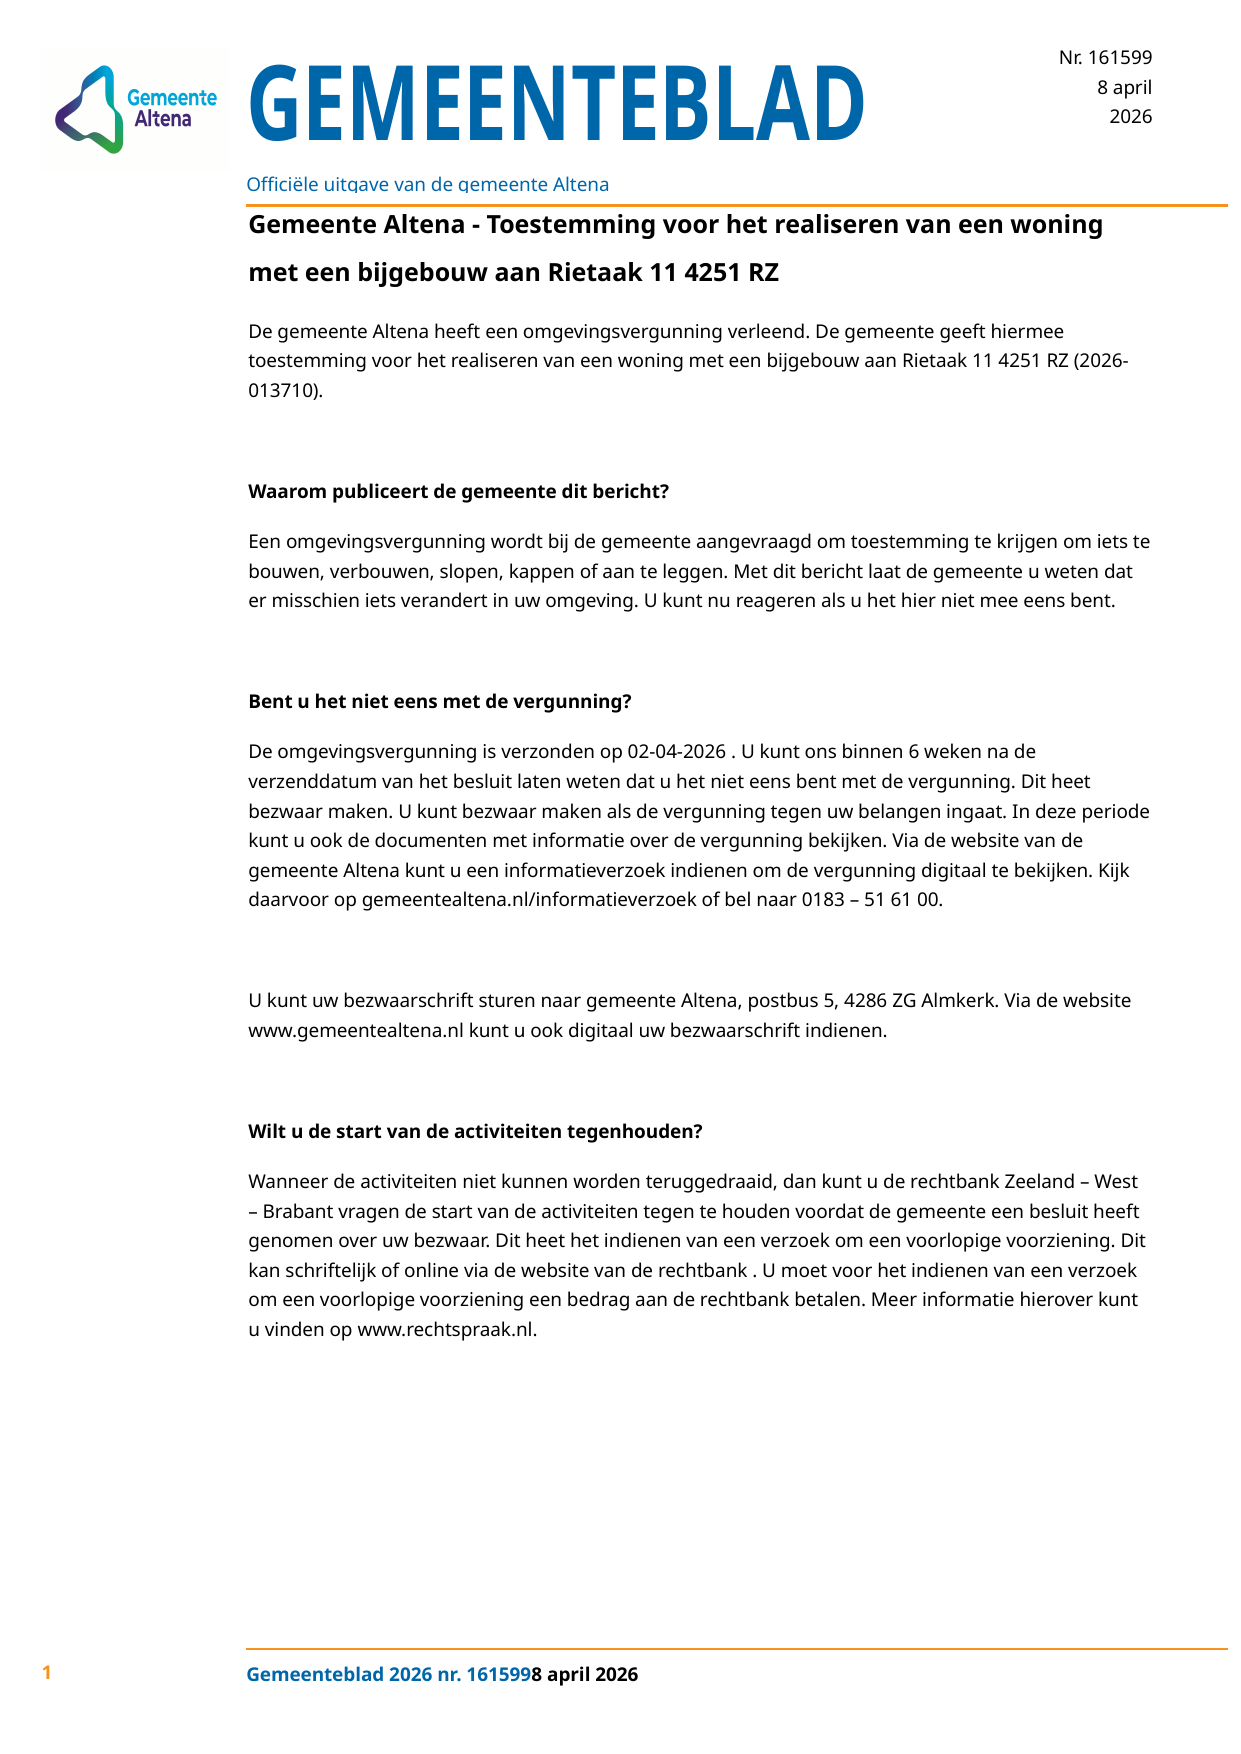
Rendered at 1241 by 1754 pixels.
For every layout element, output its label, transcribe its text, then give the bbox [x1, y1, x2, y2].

text Een omgevingsvergunning wordt bij de gemeente aangevraagd om toestemming te krijgen om iets te bouwen, verbouwen, slopen, kappen of aan te leggen. Met dit bericht laat de gemeente u weten dat er misschien iets verandert in uw omgeving. U kunt nu reageren als u het hier niet mee eens bent. [248, 528, 1152, 613]
text U kunt uw bezwaarschrift sturen naar gemeente Altena, postbus 5, 4286 ZG Almkerk. Via de website www.gemeentealtena.nl kunt u ook digitaal uw bezwaarschrift indienen. [248, 987, 1152, 1043]
text Wanneer de activiteiten niet kunnen worden teruggedraaid, dan kunt u de rechtbank Zeeland – West – Brabant vragen de start van de activiteiten tegen te houden voordat de gemeente een besluit heeft genomen over uw bezwaar. Dit heet het indienen van een verzoek om een voorlopige voorziening. Dit kan schriftelijk of online via de website van de rechtbank . U moet voor het indienen van een verzoek om een voorlopige voorziening een bedrag aan de rechtbank betalen. Meer informatie hierover kunt u vinden op www.rechtspraak.nl. [248, 1168, 1152, 1342]
text Gemeente Altena - Toestemming voor het realiseren van een woning met een bijgebouw aan Rietaak 11 4251 RZ [248, 207, 1152, 288]
text Waarom publiceert de gemeente dit bericht? [248, 478, 1152, 504]
text Bent u het niet eens met de vergunning? [248, 688, 1152, 714]
text De omgevingsvergunning is verzonden op 02-04-2026 . U kunt ons binnen 6 weken na de verzenddatum van het besluit laten weten dat u het niet eens bent met de vergunning. Dit heet bezwaar maken. U kunt bezwaar maken als de vergunning tegen uw belangen ingaat. In deze periode kunt u ook de documenten met informatie over de vergunning bekijken. Via de website van de gemeente Altena kunt u een informatieverzoek indienen om de vergunning digitaal te bekijken. Kijk daarvoor op gemeentealtena.nl/informatieverzoek of bel naar 0183 – 51 61 00. [248, 739, 1152, 912]
text Wilt u de start van de activiteiten tegenhouden? [248, 1118, 1152, 1144]
text De gemeente Altena heeft een omgevingsvergunning verleend. De gemeente geeft hiermee toestemming voor het realiseren van een woning met een bijgebouw aan Rietaak 11 4251 RZ (2026-013710). [248, 318, 1152, 403]
picture [41, 47, 231, 172]
